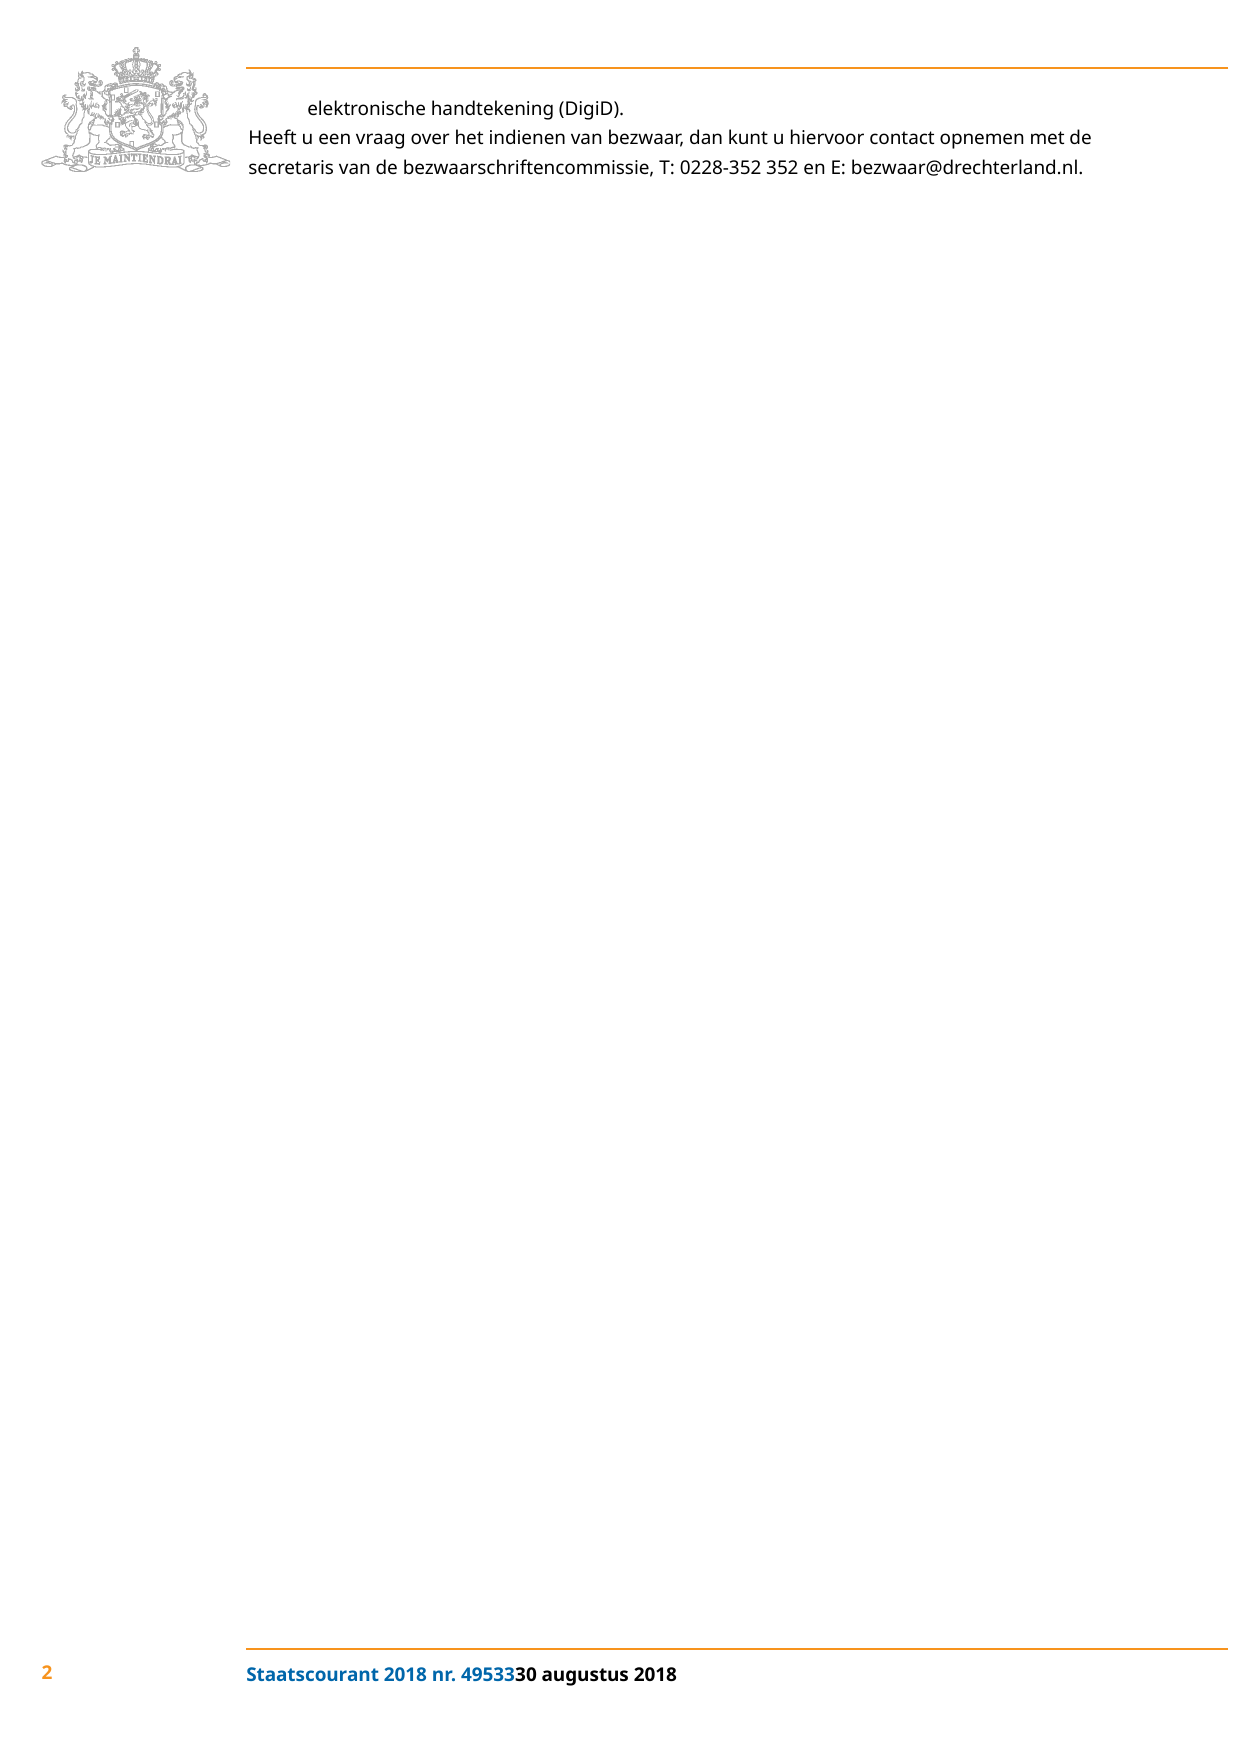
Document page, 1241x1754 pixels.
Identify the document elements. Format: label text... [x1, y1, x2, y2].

picture [41, 47, 231, 172]
list elektronische handtekening (DigiD). [248, 95, 1152, 121]
text Heeft u een vraag over het indienen van bezwaar, dan kunt u hiervoor contact opnemen met de secretaris van de bezwaarschriftencommissie, T: 0228-352 352 en E: bezwaar@drechterland.nl. [248, 124, 1152, 180]
